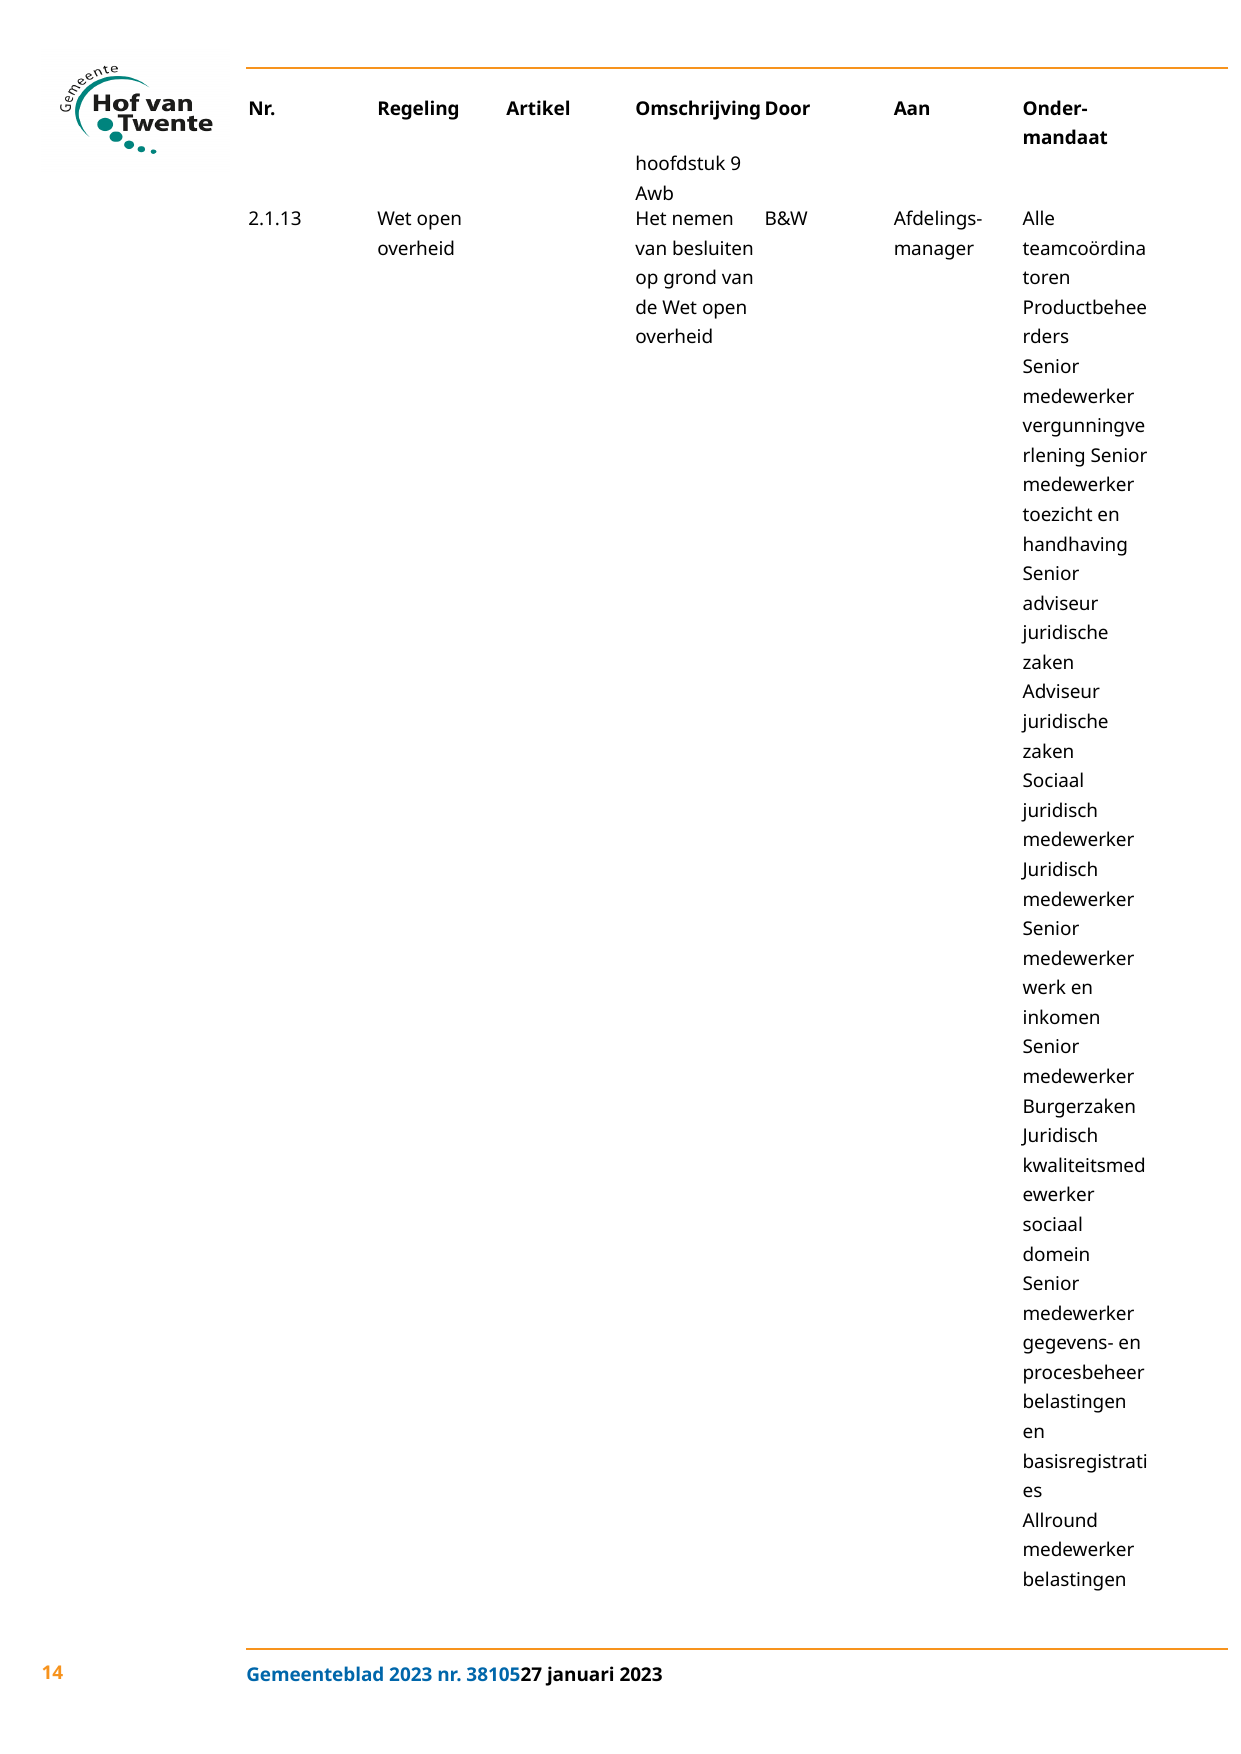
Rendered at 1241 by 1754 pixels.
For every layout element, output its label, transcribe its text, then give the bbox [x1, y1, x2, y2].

table_header Omschrijving [635, 95, 764, 150]
table_header Nr. [248, 95, 377, 150]
table_cell [894, 150, 1022, 205]
table_cell Afdelings-manager [894, 205, 1022, 1592]
table_header Aan [894, 95, 1022, 150]
table_cell [248, 150, 377, 205]
table_cell [377, 150, 506, 205]
picture [41, 47, 231, 172]
table_cell B&W [764, 205, 893, 1592]
table_cell Alle teamcoördinatoren Productbeheerders Senior medewerker vergunningverlening Senior medewerker toezicht en handhaving Senior adviseur juridische zaken Adviseur juridische zaken Sociaal juridisch medewerker Juridisch medewerker Senior medewerker werk en inkomen Senior medewerker Burgerzaken Juridisch kwaliteitsmedewerker sociaal domein Senior medewerker gegevens- en procesbeheer belastingen en basisregistraties Allround medewerker belastingen [1023, 205, 1152, 1592]
table_header Onder-mandaat [1023, 95, 1152, 150]
table_cell [764, 150, 893, 205]
table_cell [506, 205, 635, 1592]
table_cell Wet open overheid [377, 205, 506, 1592]
table_cell [1023, 150, 1152, 205]
table_header Door [764, 95, 893, 150]
table_cell 2.1.13 [248, 205, 377, 1592]
table_header Regeling [377, 95, 506, 150]
table_cell hoofdstuk 9 Awb [635, 150, 764, 205]
table_cell [506, 150, 635, 205]
table_header Artikel [506, 95, 635, 150]
table_cell Het nemen van besluiten op grond van de Wet open overheid [635, 205, 764, 1592]
